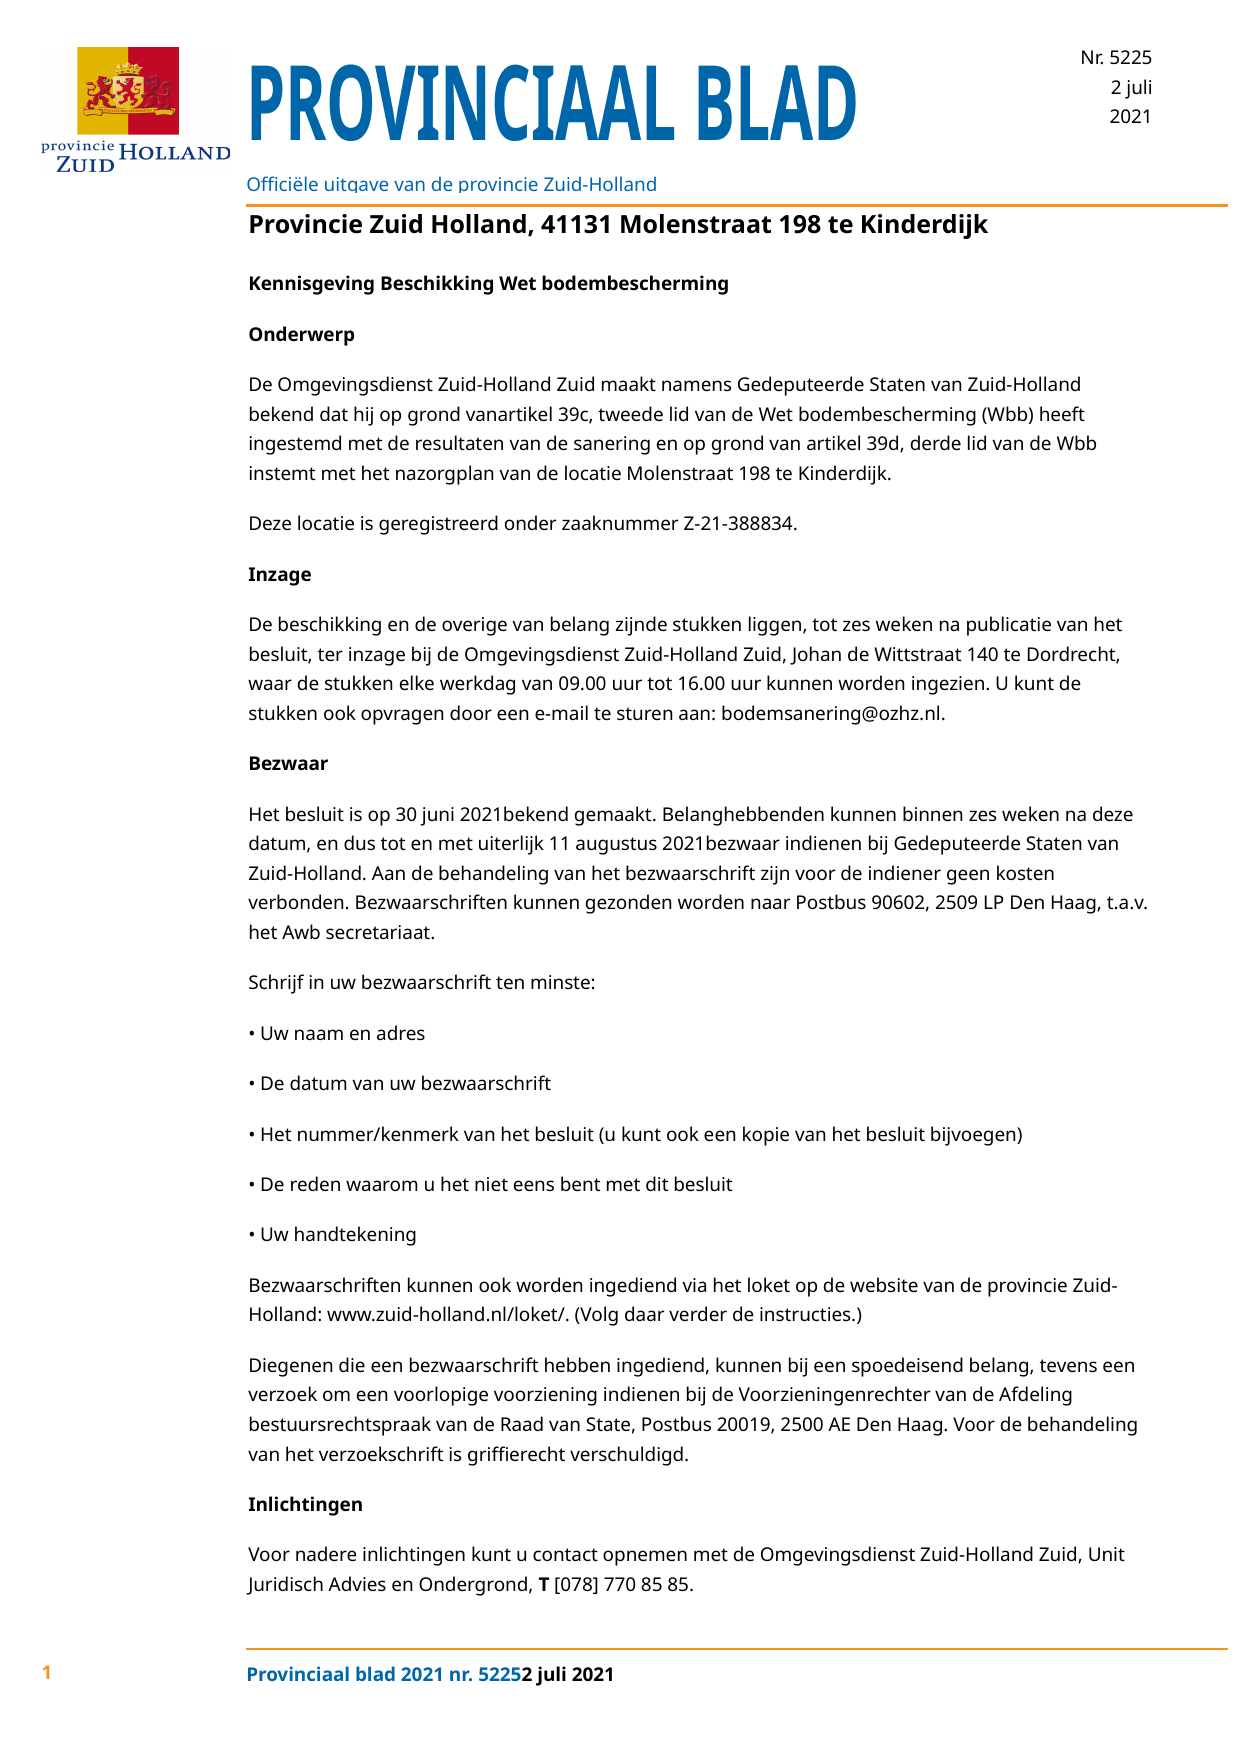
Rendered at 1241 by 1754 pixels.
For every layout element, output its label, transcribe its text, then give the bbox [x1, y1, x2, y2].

text • Uw handtekening [248, 1222, 1152, 1247]
text Bezwaarschriften kunnen ook worden ingediend via het loket op de website van de provincie Zuid-Holland: www.zuid-holland.nl/loket/. (Volg daar verder de instructies.) [248, 1272, 1152, 1327]
text Onderwerp [248, 321, 1152, 346]
text • De datum van uw bezwaarschrift [248, 1070, 1152, 1096]
text Het besluit is op 30 juni 2021bekend gemaakt. Belanghebbenden kunnen binnen zes weken na deze datum, en dus tot en met uiterlijk 11 augustus 2021bezwaar indienen bij Gedeputeerde Staten van Zuid-Holland. Aan de behandeling van het bezwaarschrift zijn voor de indiener geen kosten verbonden. Bezwaarschriften kunnen gezonden worden naar Postbus 90602, 2509 LP Den Haag, t.a.v. het Awb secretariaat. [248, 801, 1152, 945]
text De beschikking en de overige van belang zijnde stukken liggen, tot zes weken na publicatie van het besluit, ter inzage bij de Omgevingsdienst Zuid-Holland Zuid, Johan de Wittstraat 140 te Dordrecht, waar de stukken elke werkdag van 09.00 uur tot 16.00 uur kunnen worden ingezien. U kunt de stukken ook opvragen door een e-mail te sturen aan: bodemsanering@ozhz.nl. [248, 611, 1152, 726]
text Inlichtingen [248, 1491, 1152, 1517]
text Kennisgeving Beschikking Wet bodembescherming [248, 270, 1152, 296]
text • De reden waarom u het niet eens bent met dit besluit [248, 1171, 1152, 1197]
text • Uw naam en adres [248, 1020, 1152, 1046]
text Deze locatie is geregistreerd onder zaaknummer Z-21-388834. [248, 510, 1152, 536]
text Inzage [248, 561, 1152, 586]
text Bezwaar [248, 750, 1152, 776]
text • Het nummer/kenmerk van het besluit (u kunt ook een kopie van het besluit bijvoegen) [248, 1121, 1152, 1146]
text Voor nadere inlichtingen kunt u contact opnemen met de Omgevingsdienst Zuid-Holland Zuid, Unit Juridisch Advies en Ondergrond, T [078] 770 85 85. [248, 1542, 1152, 1597]
text Diegenen die een bezwaarschrift hebben ingediend, kunnen bij een spoedeisend belang, tevens een verzoek om een voorlopige voorziening indienen bij de Voorzieningenrechter van de Afdeling bestuursrechtspraak van de Raad van State, Postbus 20019, 2500 AE Den Haag. Voor de behandeling van het verzoekschrift is griffierecht verschuldigd. [248, 1352, 1152, 1466]
text Provincie Zuid Holland, 41131 Molenstraat 198 te Kinderdijk [248, 207, 1152, 241]
text De Omgevingsdienst Zuid-Holland Zuid maakt namens Gedeputeerde Staten van Zuid-Holland bekend dat hij op grond vanartikel 39c, tweede lid van de Wet bodembescherming (Wbb) heeft ingestemd met de resultaten van de sanering en op grond van artikel 39d, derde lid van de Wbb instemt met het nazorgplan van de locatie Molenstraat 198 te Kinderdijk. [248, 371, 1152, 486]
picture [41, 47, 231, 172]
text Schrijf in uw bezwaarschrift ten minste: [248, 969, 1152, 995]
